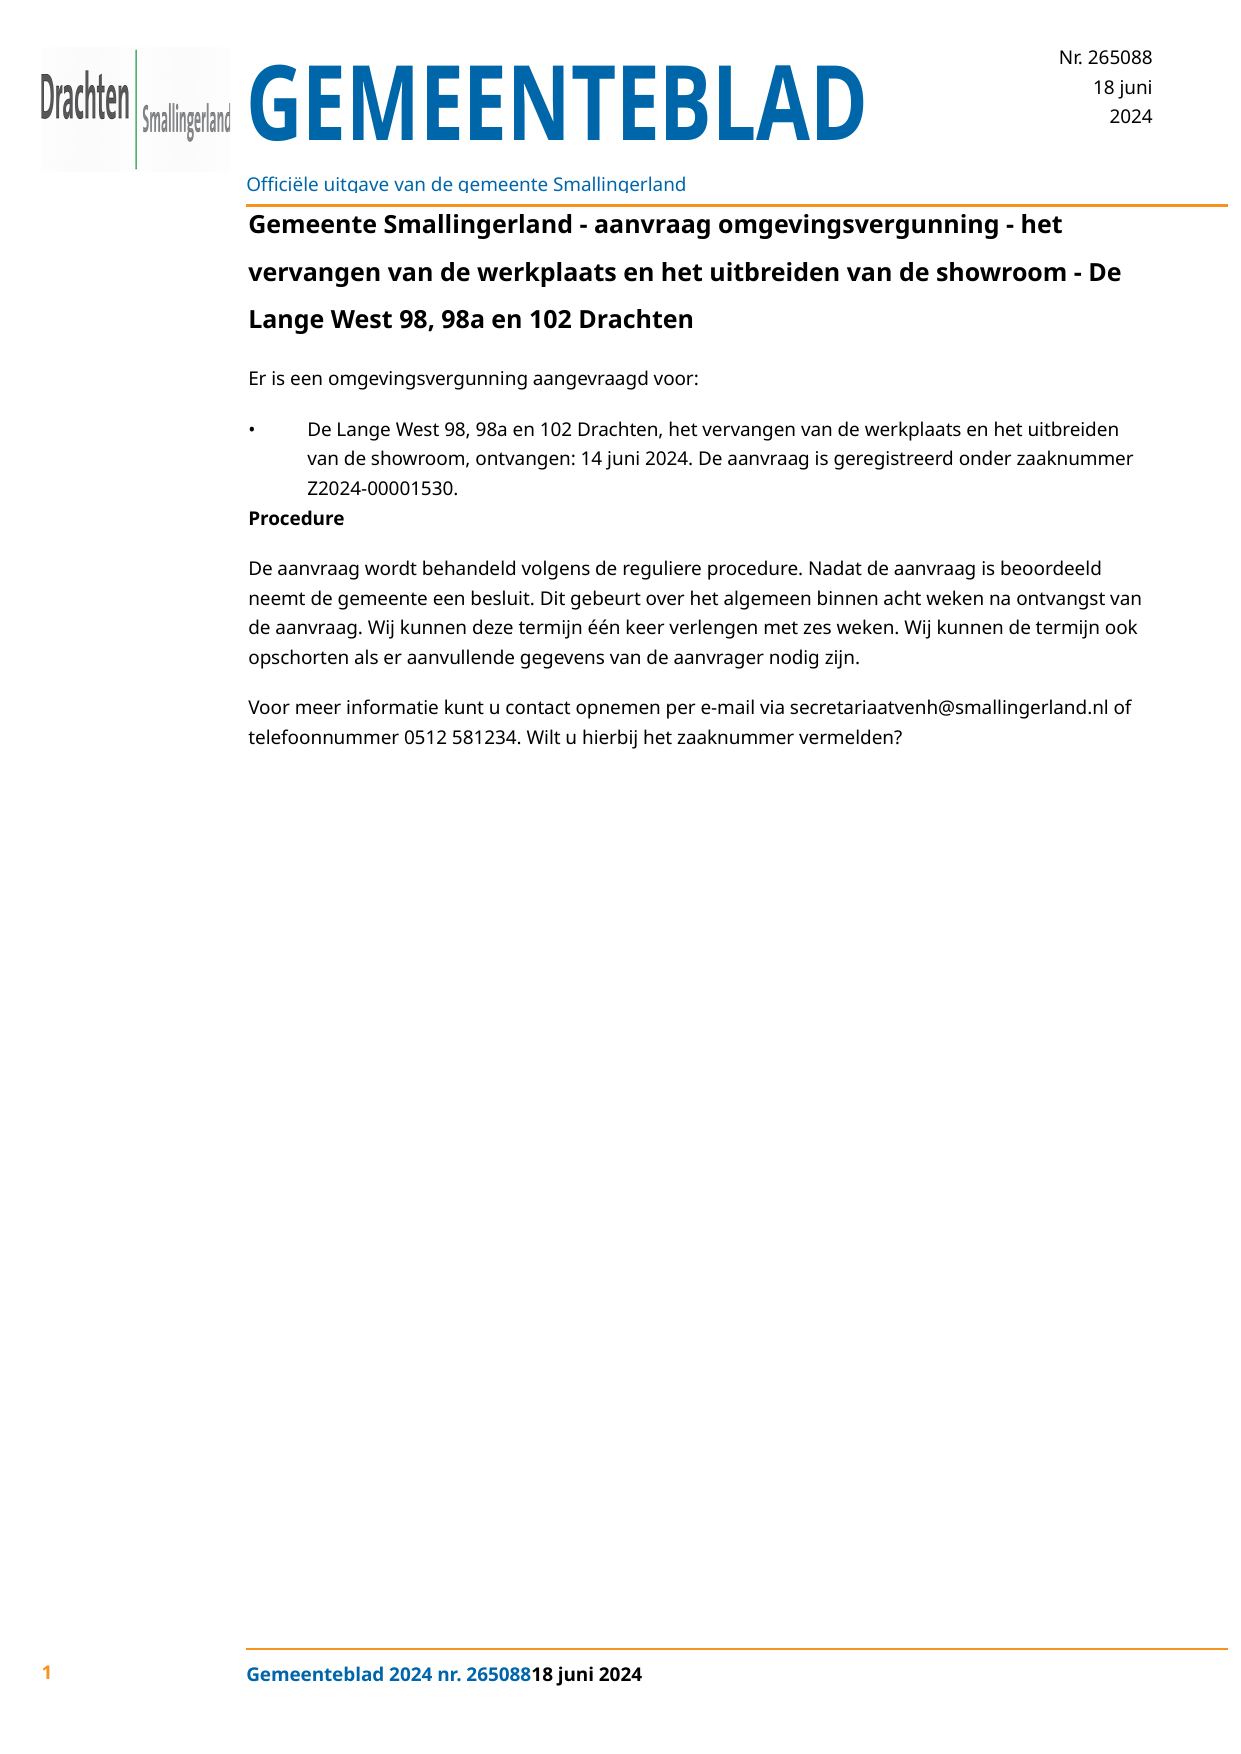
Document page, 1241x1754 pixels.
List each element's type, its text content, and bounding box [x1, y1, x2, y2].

text Voor meer informatie kunt u contact opnemen per e-mail via secretariaatvenh@smallingerland.nl of telefoonnummer 0512 581234. Wilt u hierbij het zaaknummer vermelden? [248, 694, 1152, 749]
text Procedure [248, 505, 1152, 530]
text Gemeente Smallingerland - aanvraag omgevingsvergunning - het vervangen van de werkplaats en het uitbreiden van de showroom - De Lange West 98, 98a en 102 Drachten [248, 207, 1152, 336]
list De Lange West 98, 98a en 102 Drachten, het vervangen van de werkplaats en het uitbreiden van de showroom, ontvangen: 14 juni 2024. De aanvraag is geregistreerd onder zaaknummer Z2024-00001530. [248, 416, 1152, 501]
text Er is een omgevingsvergunning aangevraagd voor: [248, 366, 1152, 391]
picture [41, 47, 231, 172]
text De aanvraag wordt behandeld volgens de reguliere procedure. Nadat de aanvraag is beoordeeld neemt de gemeente een besluit. Dit gebeurt over het algemeen binnen acht weken na ontvangst van de aanvraag. Wij kunnen deze termijn één keer verlengen met zes weken. Wij kunnen de termijn ook opschorten als er aanvullende gegevens van de aanvrager nodig zijn. [248, 555, 1152, 669]
